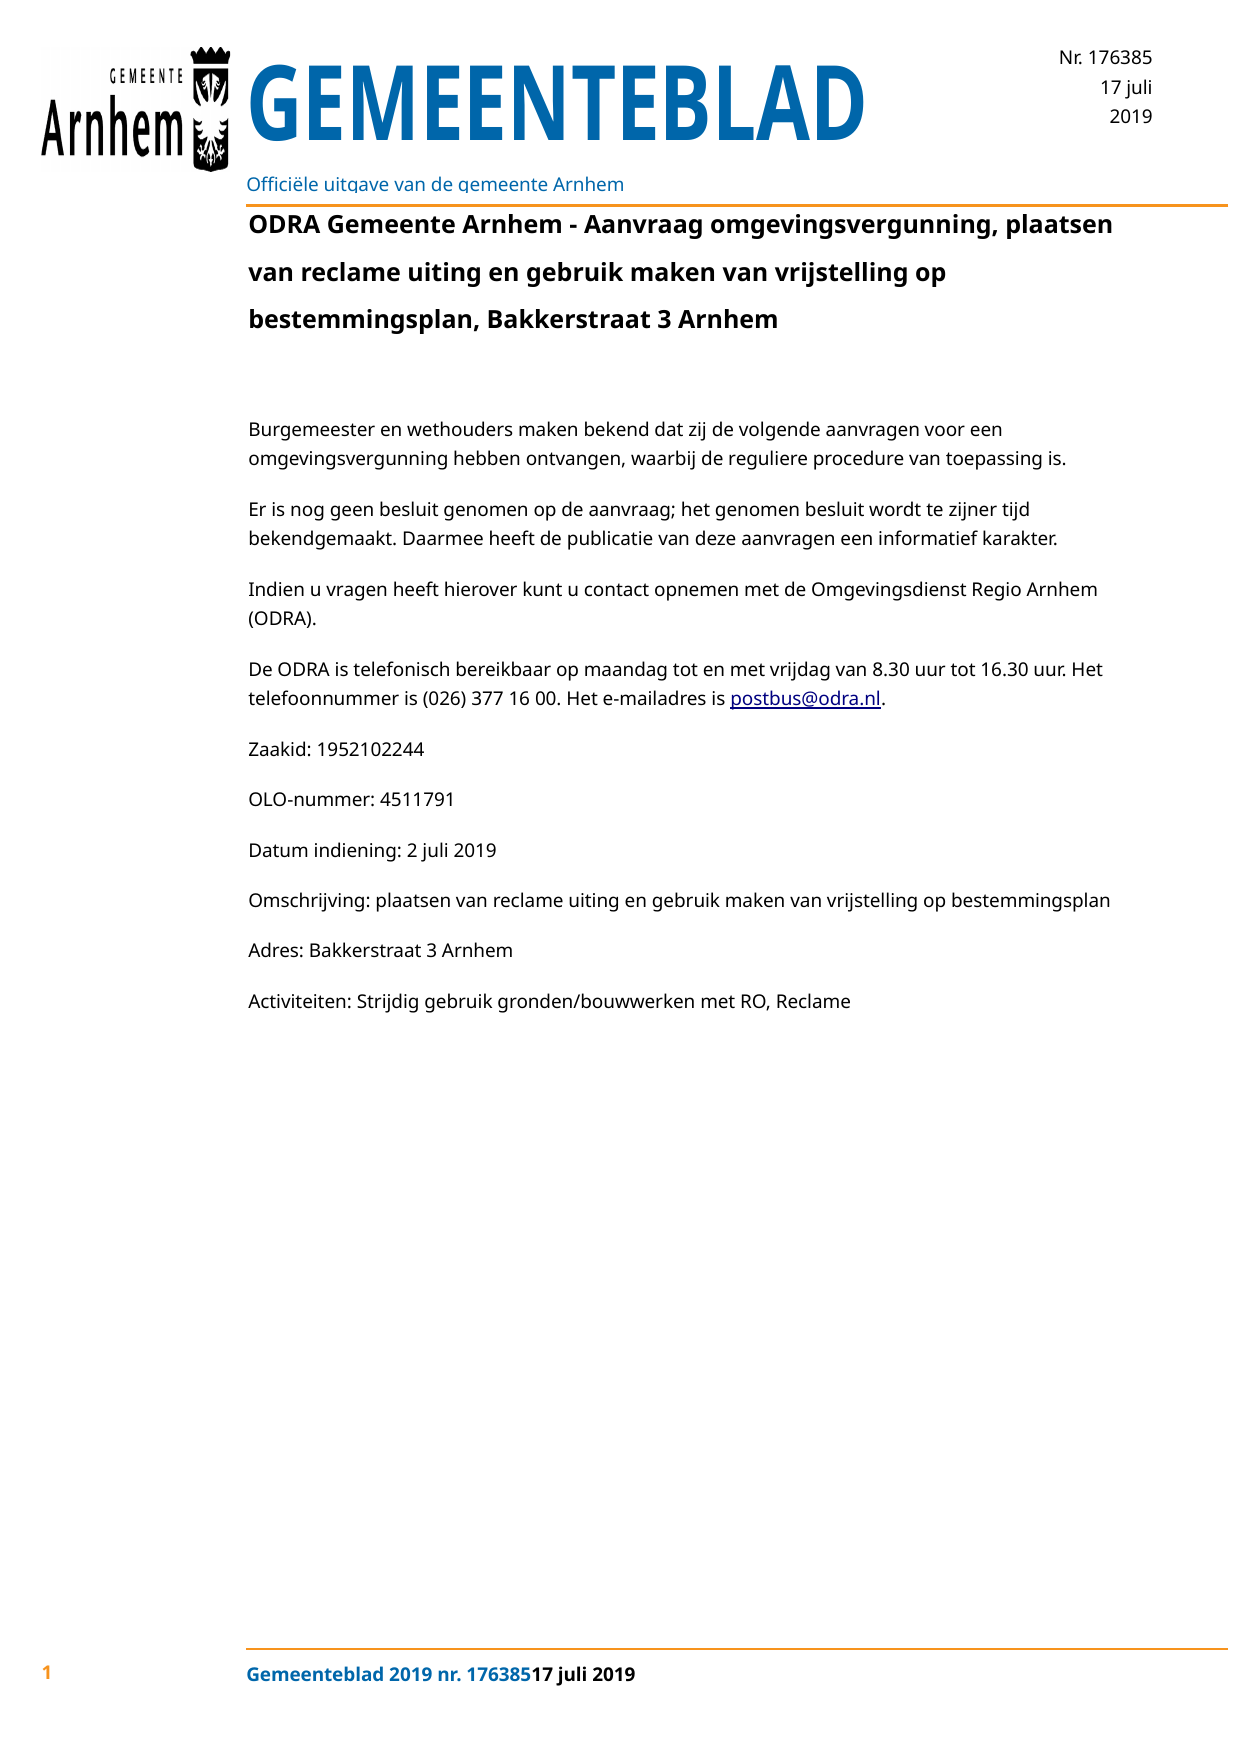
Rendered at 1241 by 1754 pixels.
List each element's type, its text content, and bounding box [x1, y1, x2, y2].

text Datum indiening: 2 juli 2019 [248, 837, 1152, 862]
text Omschrijving: plaatsen van reclame uiting en gebruik maken van vrijstelling op bestemmingsplan [248, 887, 1152, 913]
text Zaakid: 1952102244 [248, 736, 1152, 762]
picture [41, 47, 231, 172]
text Er is nog geen besluit genomen op de aanvraag; het genomen besluit wordt te zijner tijd bekendgemaakt. Daarmee heeft de publicatie van deze aanvragen een informatief karakter. [248, 496, 1152, 551]
text Activiteiten: Strijdig gebruik gronden/bouwwerken met RO, Reclame [248, 988, 1152, 1014]
text Burgemeester en wethouders maken bekend dat zij de volgende aanvragen voor een omgevingsvergunning hebben ontvangen, waarbij de reguliere procedure van toepassing is. [248, 416, 1152, 471]
text De ODRA is telefonisch bereikbaar op maandag tot en met vrijdag van 8.30 uur tot 16.30 uur. Het telefoonnummer is (026) 377 16 00. Het e-mailadres is postbus@odra.nl. [248, 656, 1152, 711]
text Adres: Bakkerstraat 3 Arnhem [248, 938, 1152, 963]
text OLO-nummer: 4511791 [248, 786, 1152, 812]
text Indien u vragen heeft hierover kunt u contact opnemen met de Omgevingsdienst Regio Arnhem (ODRA). [248, 576, 1152, 631]
text ODRA Gemeente Arnhem - Aanvraag omgevingsvergunning, plaatsen van reclame uiting en gebruik maken van vrijstelling op bestemmingsplan, Bakkerstraat 3 Arnhem [248, 207, 1152, 336]
